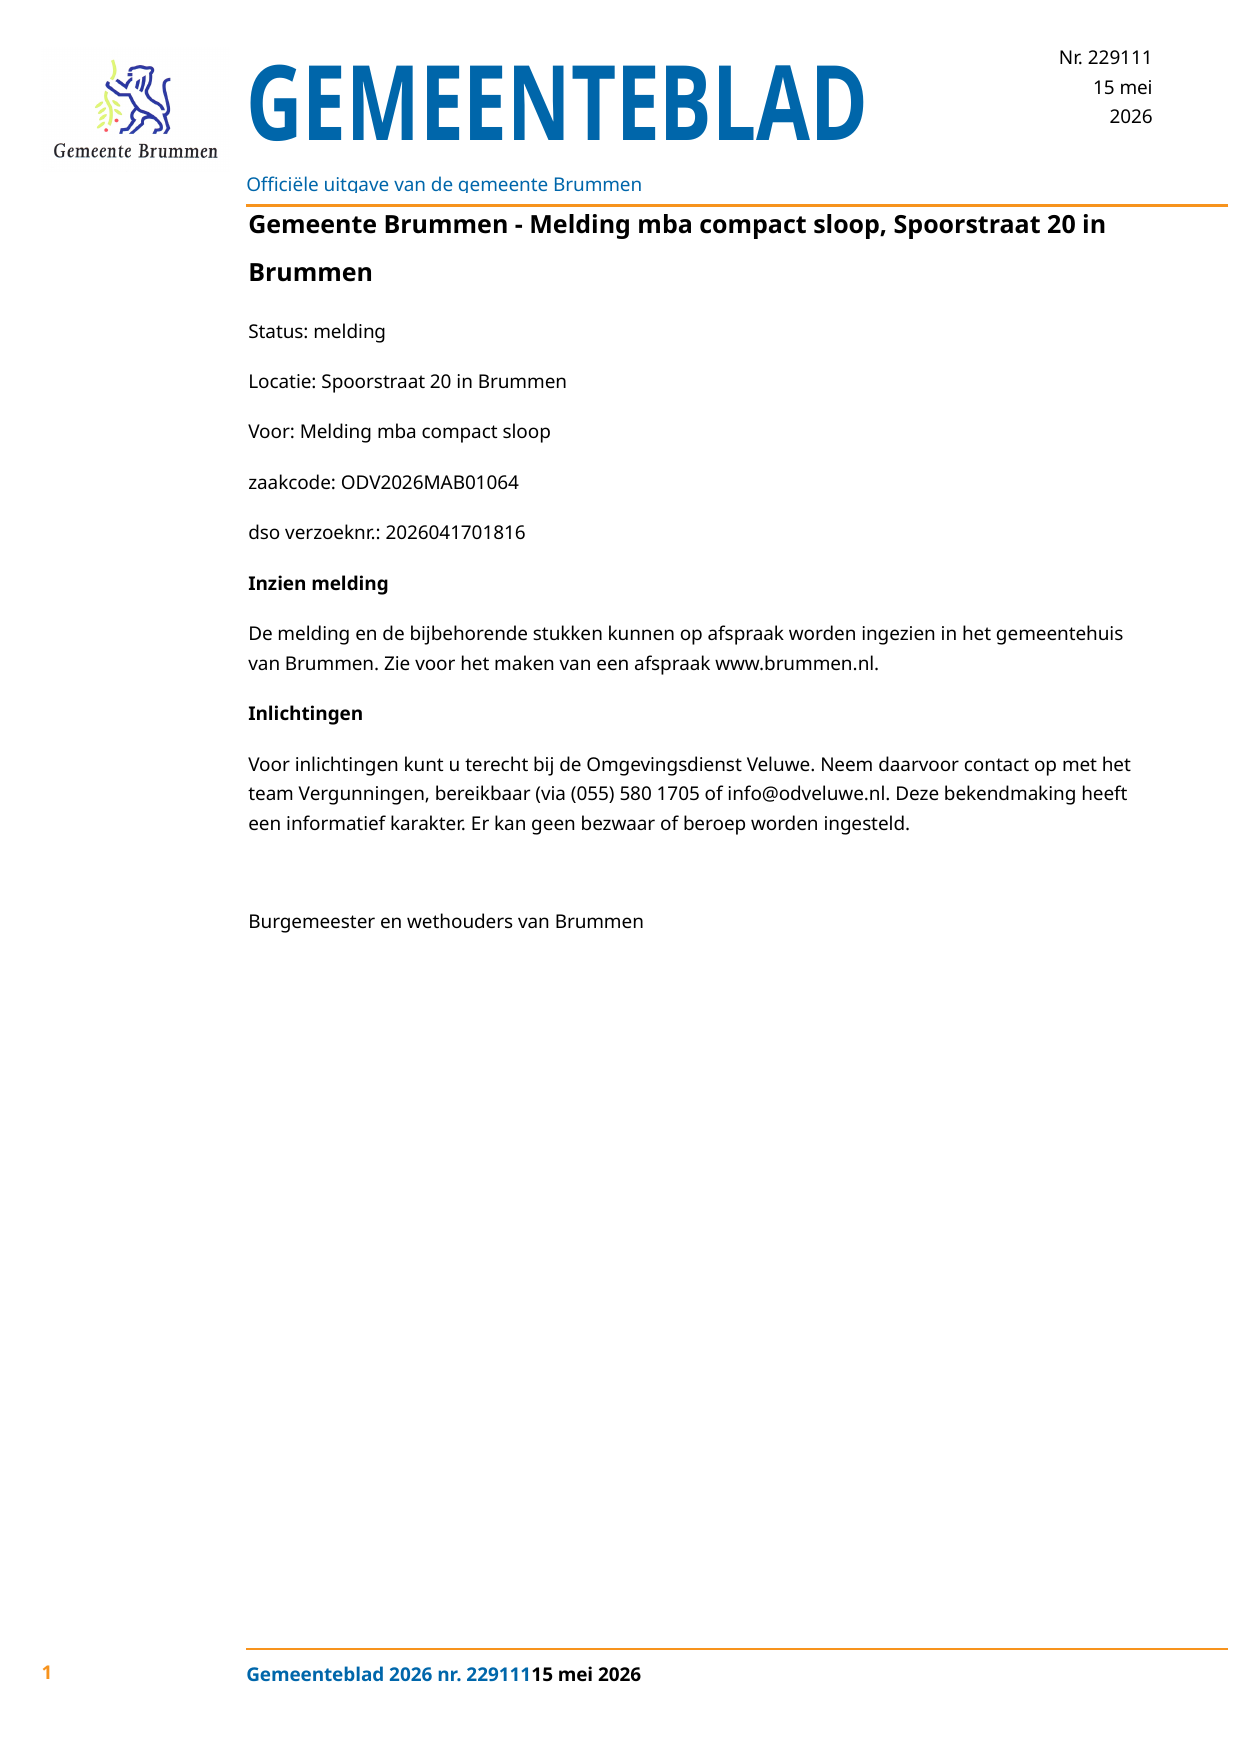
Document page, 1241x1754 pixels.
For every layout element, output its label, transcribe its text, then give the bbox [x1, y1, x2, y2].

text Inzien melding [248, 570, 1152, 596]
text Gemeente Brummen - Melding mba compact sloop, Spoorstraat 20 in Brummen [248, 207, 1152, 288]
text zaakcode: ODV2026MAB01064 [248, 469, 1152, 495]
text Locatie: Spoorstraat 20 in Brummen [248, 368, 1152, 394]
text De melding en de bijbehorende stukken kunnen op afspraak worden ingezien in het gemeentehuis van Brummen. Zie voor het maken van een afspraak www.brummen.nl. [248, 620, 1152, 676]
text Voor: Melding mba compact sloop [248, 419, 1152, 444]
text Status: melding [248, 318, 1152, 344]
text Voor inlichtingen kunt u terecht bij de Omgevingsdienst Veluwe. Neem daarvoor contact op met het team Vergunningen, bereikbaar (via (055) 580 1705 of info@odveluwe.nl. Deze bekendmaking heeft een informatief karakter. Er kan geen bezwaar of beroep worden ingesteld. [248, 751, 1152, 836]
text dso verzoeknr.: 2026041701816 [248, 519, 1152, 545]
text Inlichtingen [248, 700, 1152, 726]
text Burgemeester en wethouders van Brummen [248, 908, 1152, 934]
picture [41, 47, 231, 172]
